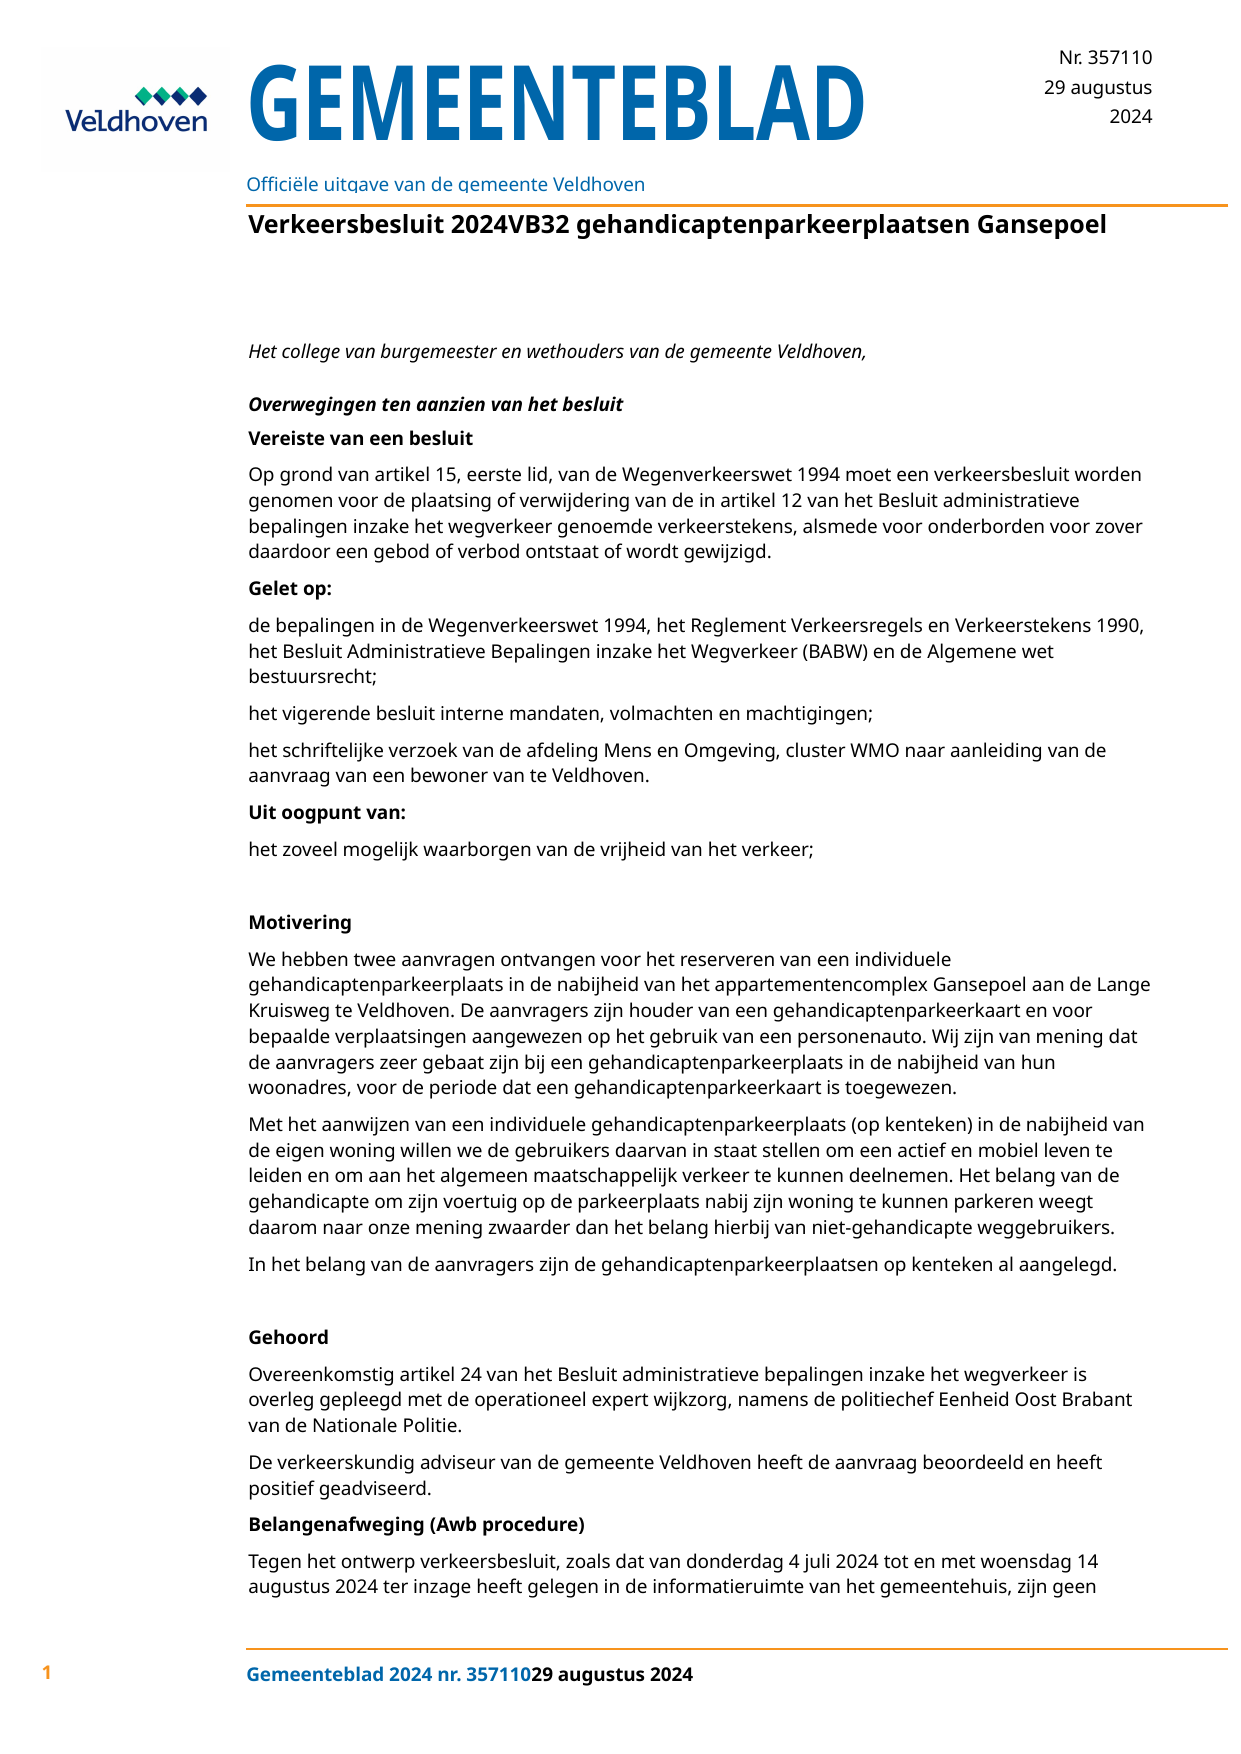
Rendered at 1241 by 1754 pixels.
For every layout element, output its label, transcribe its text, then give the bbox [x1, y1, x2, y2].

text Met het aanwijzen van een individuele gehandicaptenparkeerplaats (op kenteken) in de nabijheid van de eigen woning willen we de gebruikers daarvan in staat stellen om een actief en mobiel leven te leiden en om aan het algemeen maatschappelijk verkeer te kunnen deelnemen. Het belang van de gehandicapte om zijn voertuig op de parkeerplaats nabij zijn woning te kunnen parkeren weegt daarom naar onze mening zwaarder dan het belang hierbij van niet-gehandicapte weggebruikers. [248, 1111, 1152, 1240]
text Overwegingen ten aanzien van het besluit [248, 391, 1152, 417]
text We hebben twee aanvragen ontvangen voor het reserveren van een individuele gehandicaptenparkeerplaats in de nabijheid van het appartementencomplex Gansepoel aan de Lange Kruisweg te Veldhoven. De aanvragers zijn houder van een gehandicaptenparkeerkaart en voor bepaalde verplaatsingen aangewezen op het gebruik van een personenauto. Wij zijn van mening dat de aanvragers zeer gebaat zijn bij een gehandicaptenparkeerplaats in de nabijheid van hun woonadres, voor de periode dat een gehandicaptenparkeerkaart is toegewezen. [248, 946, 1152, 1100]
text In het belang van de aanvragers zijn de gehandicaptenparkeerplaatsen op kenteken al aangelegd. [248, 1251, 1152, 1277]
text De verkeerskundig adviseur van de gemeente Veldhoven heeft de aanvraag beoordeeld en heeft positief geadviseerd. [248, 1449, 1152, 1500]
text het zoveel mogelijk waarborgen van de vrijheid van het verkeer; [248, 836, 1152, 862]
text Verkeersbesluit 2024VB32 gehandicaptenparkeerplaatsen Gansepoel [248, 207, 1152, 241]
text Het college van burgemeester en wethouders van de gemeente Veldhoven, [248, 338, 1152, 364]
text Op grond van artikel 15, eerste lid, van de Wegenverkeerswet 1994 moet een verkeersbesluit worden genomen voor de plaatsing of verwijdering van de in artikel 12 van het Besluit administratieve bepalingen inzake het wegverkeer genoemde verkeerstekens, alsmede voor onderborden voor zover daardoor een gebod of verbod ontstaat of wordt gewijzigd. [248, 462, 1152, 564]
text Overeenkomstig artikel 24 van het Besluit administratieve bepalingen inzake het wegverkeer is overleg gepleegd met de operationeel expert wijkzorg, namens de politiechef Eenheid Oost Brabant van de Nationale Politie. [248, 1361, 1152, 1438]
text de bepalingen in de Wegenverkeerswet 1994, het Reglement Verkeersregels en Verkeerstekens 1990, het Besluit Administratieve Bepalingen inzake het Wegverkeer (BABW) en de Algemene wet bestuursrecht; [248, 612, 1152, 689]
text Uit oogpunt van: [248, 799, 1152, 825]
text Tegen het ontwerp verkeersbesluit, zoals dat van donderdag 4 juli 2024 tot en met woensdag 14 augustus 2024 ter inzage heeft gelegen in de informatieruimte van het gemeentehuis, zijn geen [248, 1548, 1152, 1599]
text Gelet op: [248, 575, 1152, 601]
text het vigerende besluit interne mandaten, volmachten en machtigingen; [248, 700, 1152, 726]
text het schriftelijke verzoek van de afdeling Mens en Omgeving, cluster WMO naar aanleiding van de aanvraag van een bewoner van te Veldhoven. [248, 737, 1152, 788]
picture [41, 47, 231, 172]
text Motivering [248, 909, 1152, 935]
text Belangenafweging (Awb procedure) [248, 1511, 1152, 1537]
text Vereiste van een besluit [248, 425, 1152, 451]
text Gehoord [248, 1324, 1152, 1350]
